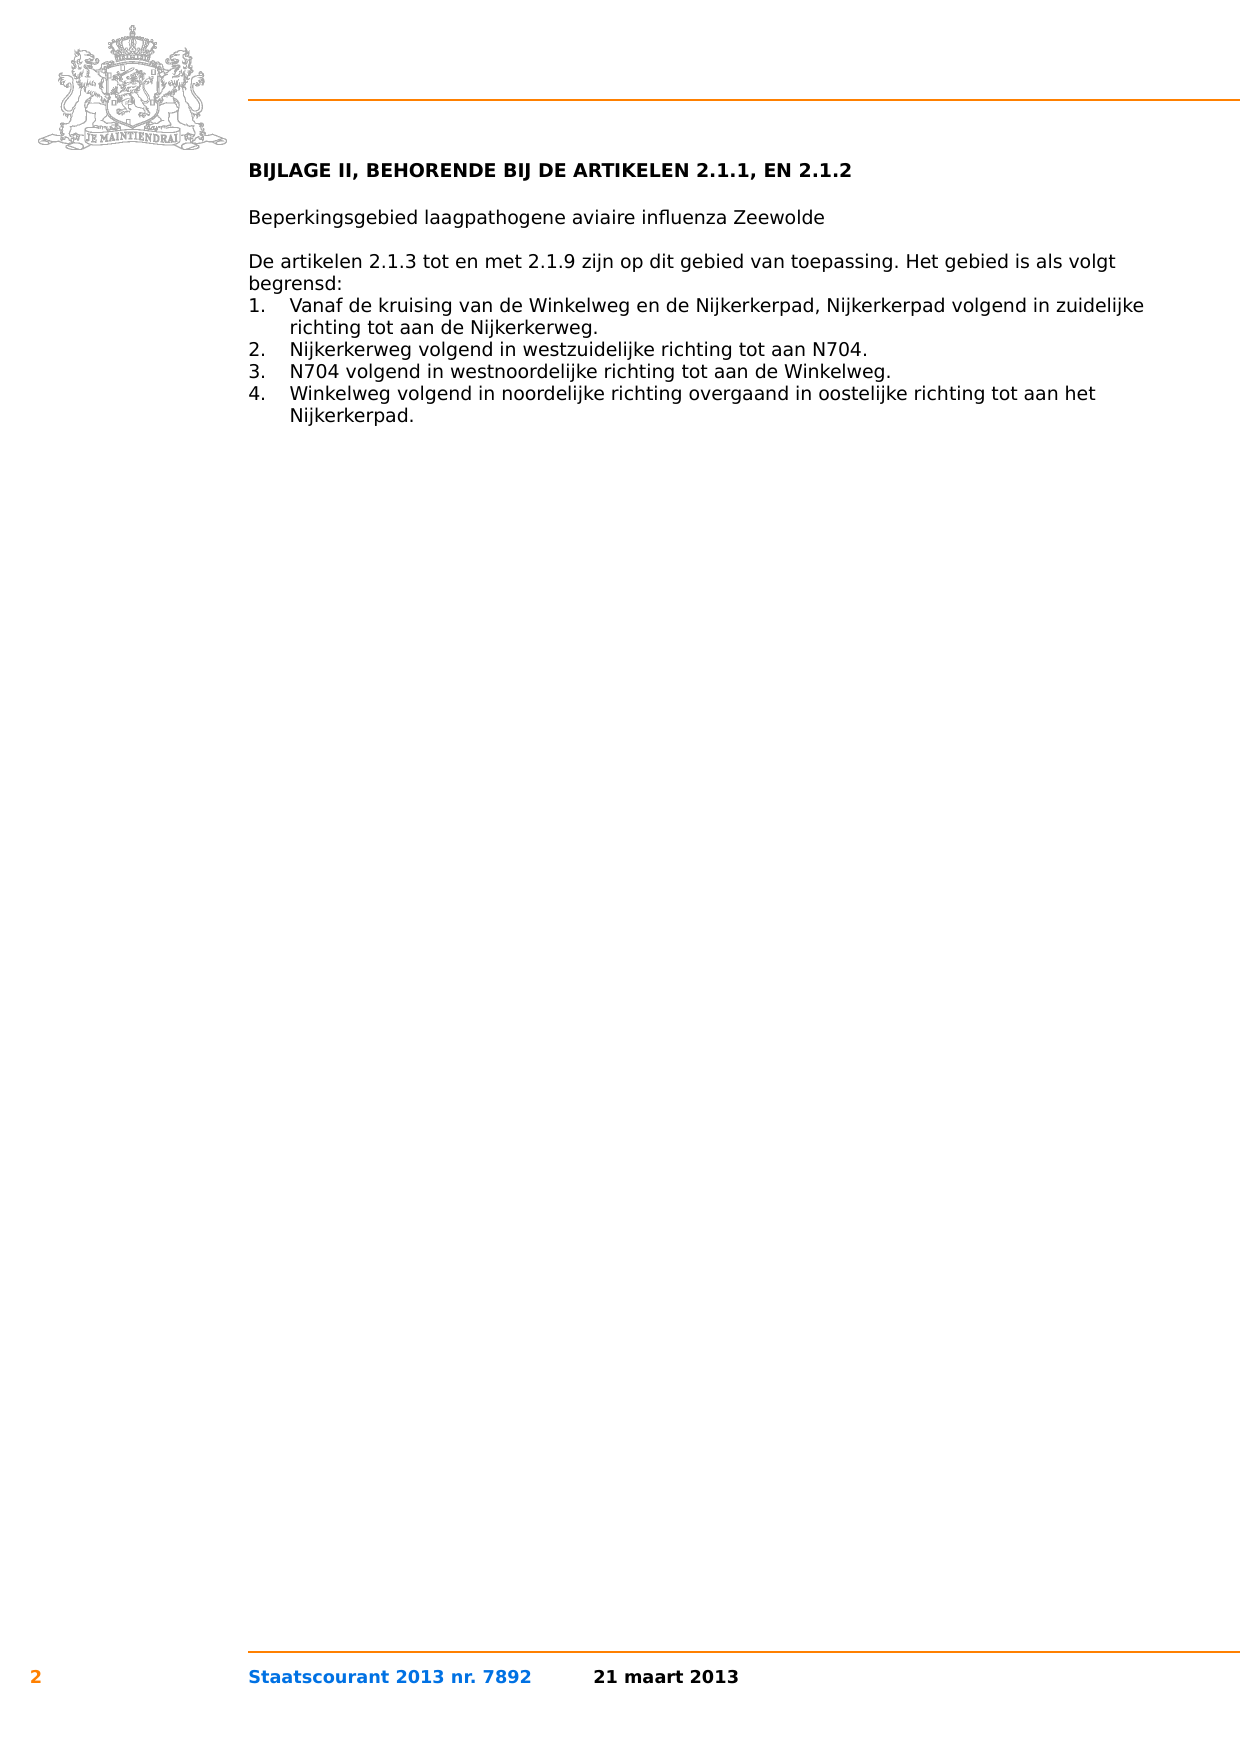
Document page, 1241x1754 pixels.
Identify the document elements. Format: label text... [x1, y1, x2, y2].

text De artikelen 2.1.3 tot en met 2.1.9 zijn op dit gebied van toepassing. Het gebied is als volgt begrensd: [248, 251, 1163, 295]
subtitle BIJLAGE II, BEHORENDE BIJ DE ARTIKELEN 2.1.1, EN 2.1.2 [248, 160, 1163, 182]
text 2. Nijkerkerweg volgend in westzuidelijke richting tot aan N704. [248, 339, 1163, 361]
text 4. Winkelweg volgend in noordelijke richting overgaand in oostelijke richting tot aan het Nijkerkerpad. [248, 383, 1163, 427]
picture [38, 25, 227, 150]
text 3. N704 volgend in westnoordelijke richting tot aan de Winkelweg. [248, 361, 1163, 383]
text Beperkingsgebied laagpathogene aviaire influenza Zeewolde [248, 207, 1163, 229]
text 1. Vanaf de kruising van de Winkelweg en de Nijkerkerpad, Nijkerkerpad volgend in zuidelijke richting tot aan de Nijkerkerweg. [248, 295, 1163, 339]
